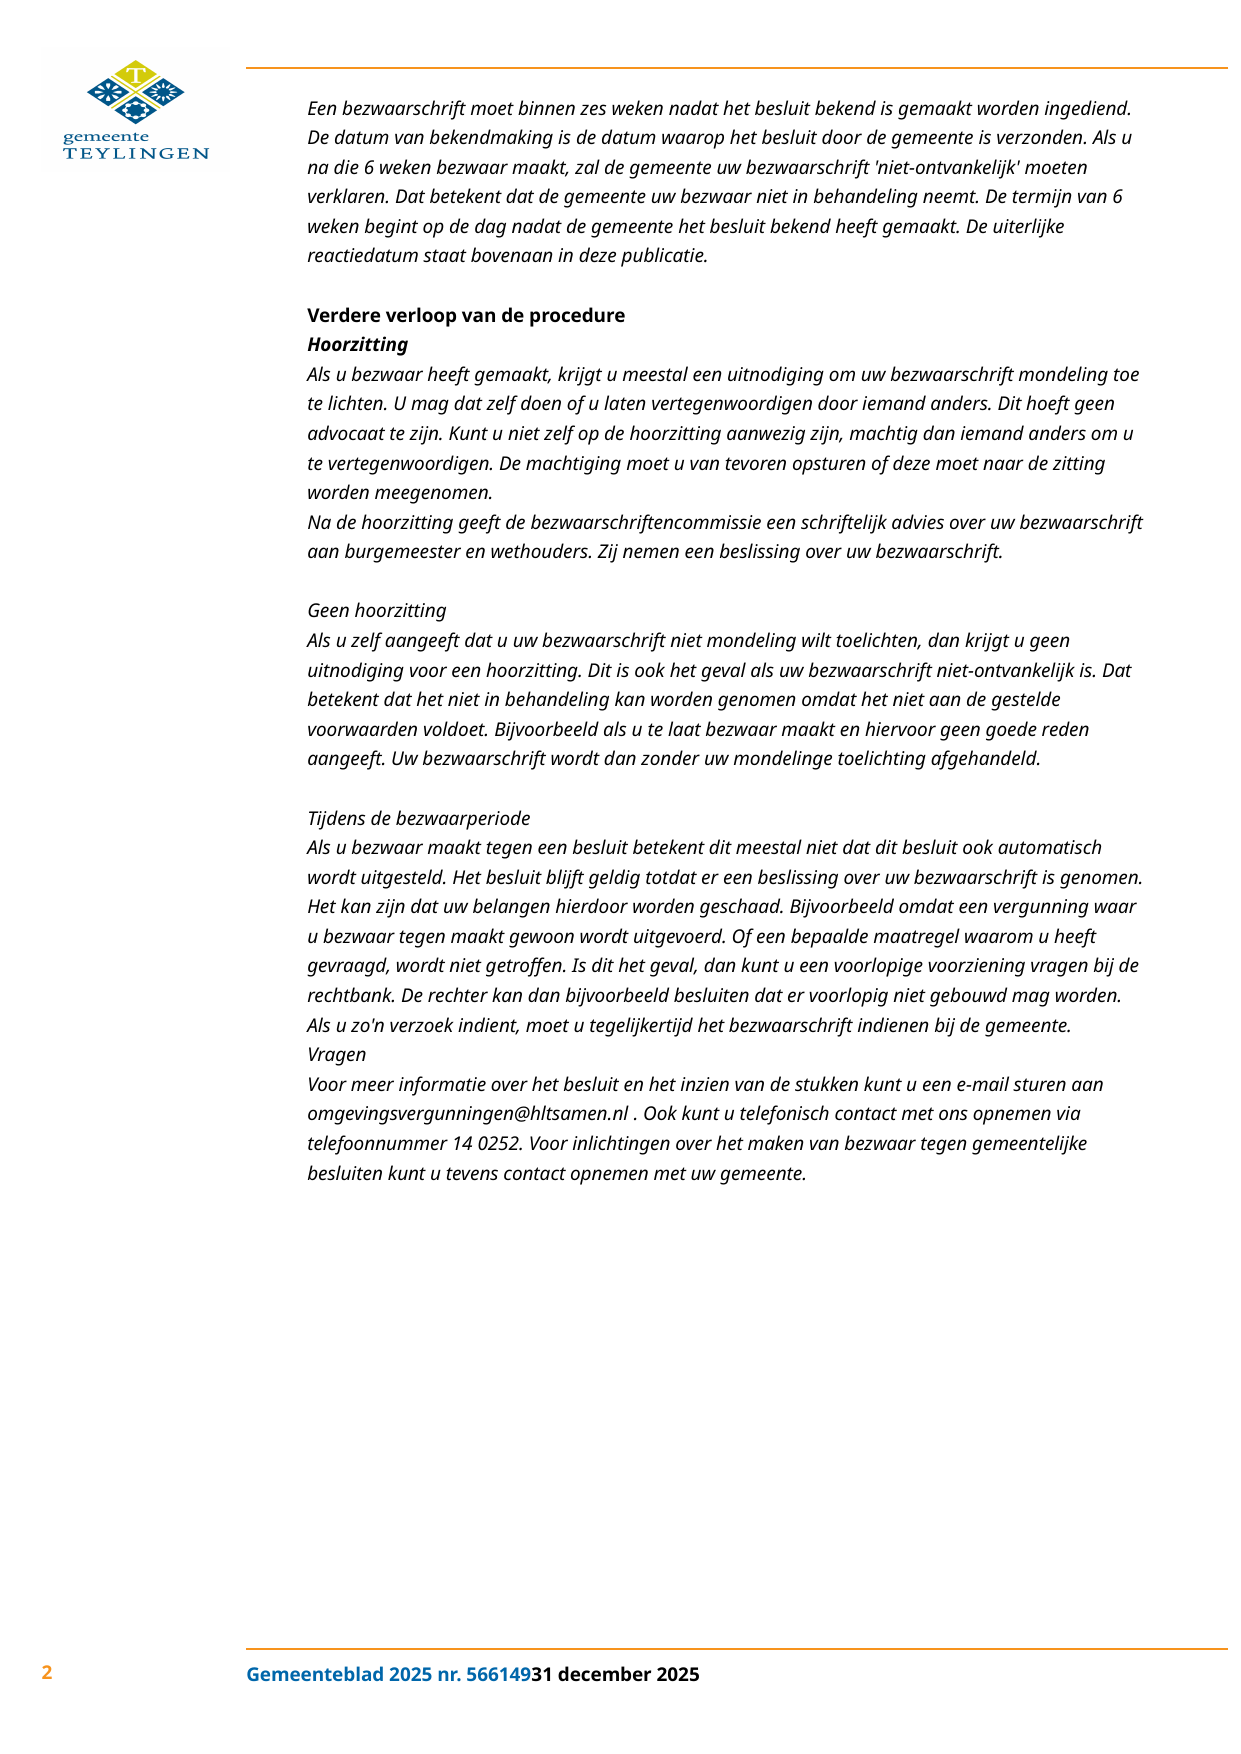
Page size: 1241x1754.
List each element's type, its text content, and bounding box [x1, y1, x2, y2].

list Als u bezwaar heeft gemaakt, krijgt u meestal een uitnodiging om uw bezwaarschrift mondeling toe te lichten. U mag dat zelf doen of u laten vertegenwoordigen door iemand anders. Dit hoeft geen advocaat te zijn. Kunt u niet zelf op de hoorzitting aanwezig zijn, machtig dan iemand anders om u te vertegenwoordigen. De machtiging moet u van tevoren opsturen of deze moet naar de zitting worden meegenomen. [248, 361, 1152, 505]
list Als u zelf aangeeft dat u uw bezwaarschrift niet mondeling wilt toelichten, dan krijgt u geen uitnodiging voor een hoorzitting. Dit is ook het geval als uw bezwaarschrift niet-ontvankelijk is. Dat betekent dat het niet in behandeling kan worden genomen omdat het niet aan de gestelde voorwaarden voldoet. Bijvoorbeeld als u te laat bezwaar maakt en hiervoor geen goede reden aangeeft. Uw bezwaarschrift wordt dan zonder uw mondelinge toelichting afgehandeld. [248, 627, 1152, 771]
list Vragen [248, 1041, 1152, 1067]
list Voor meer informatie over het besluit en het inzien van de stukken kunt u een e-mail sturen aan omgevingsvergunningen@hltsamen.nl . Ook kunt u telefonisch contact met ons opnemen via telefoonnummer 14 0252. Voor inlichtingen over het maken van bezwaar tegen gemeentelijke besluiten kunt u tevens contact opnemen met uw gemeente. [248, 1071, 1152, 1186]
list Geen hoorzitting [248, 598, 1152, 623]
list Tijdens de bezwaarperiode [248, 805, 1152, 831]
list Verdere verloop van de procedure [248, 302, 1152, 328]
picture [41, 47, 231, 172]
list Hoorzitting [248, 331, 1152, 357]
list Als u bezwaar maakt tegen een besluit betekent dit meestal niet dat dit besluit ook automatisch wordt uitgesteld. Het besluit blijft geldig totdat er een beslissing over uw bezwaarschrift is genomen. Het kan zijn dat uw belangen hierdoor worden geschaad. Bijvoorbeeld omdat een vergunning waar u bezwaar tegen maakt gewoon wordt uitgevoerd. Of een bepaalde maatregel waarom u heeft gevraagd, wordt niet getroffen. Is dit het geval, dan kunt u een voorlopige voorziening vragen bij de rechtbank. De rechter kan dan bijvoorbeeld besluiten dat er voorlopig niet gebouwd mag worden. Als u zo'n verzoek indient, moet u tegelijkertijd het bezwaarschrift indienen bij de gemeente. [248, 834, 1152, 1038]
list Na de hoorzitting geeft de bezwaarschriftencommissie een schriftelijk advies over uw bezwaarschrift aan burgemeester en wethouders. Zij nemen een beslissing over uw bezwaarschrift. [248, 509, 1152, 564]
list Een bezwaarschrift moet binnen zes weken nadat het besluit bekend is gemaakt worden ingediend. De datum van bekendmaking is de datum waarop het besluit door de gemeente is verzonden. Als u na die 6 weken bezwaar maakt, zal de gemeente uw bezwaarschrift 'niet-ontvankelijk' moeten verklaren. Dat betekent dat de gemeente uw bezwaar niet in behandeling neemt. De termijn van 6 weken begint op de dag nadat de gemeente het besluit bekend heeft gemaakt. De uiterlijke reactiedatum staat bovenaan in deze publicatie. [248, 95, 1152, 268]
